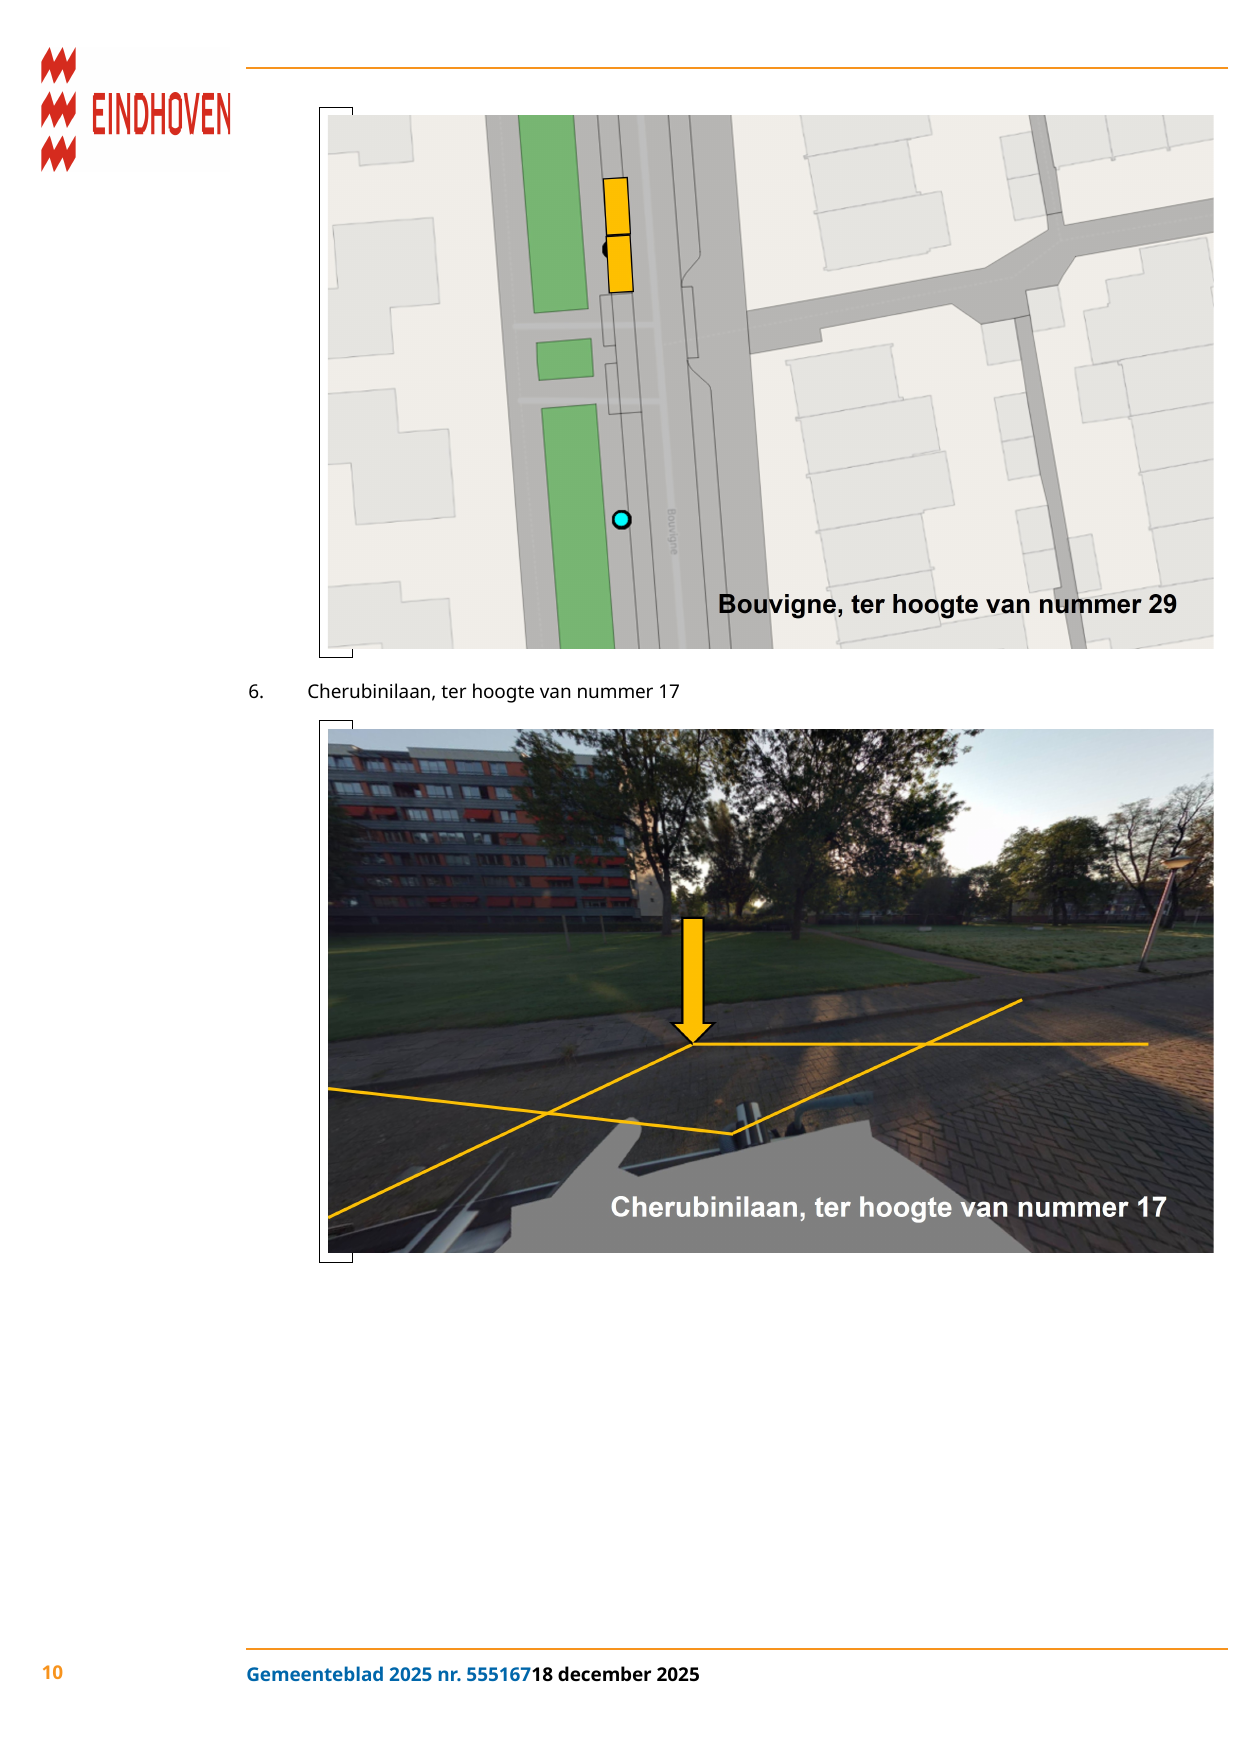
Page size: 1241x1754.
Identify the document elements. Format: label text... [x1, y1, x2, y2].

list Cherubinilaan, ter hoogte van nummer 17 [248, 679, 1152, 704]
picture [41, 47, 231, 172]
picture [327, 115, 1214, 649]
picture [327, 729, 1214, 1253]
